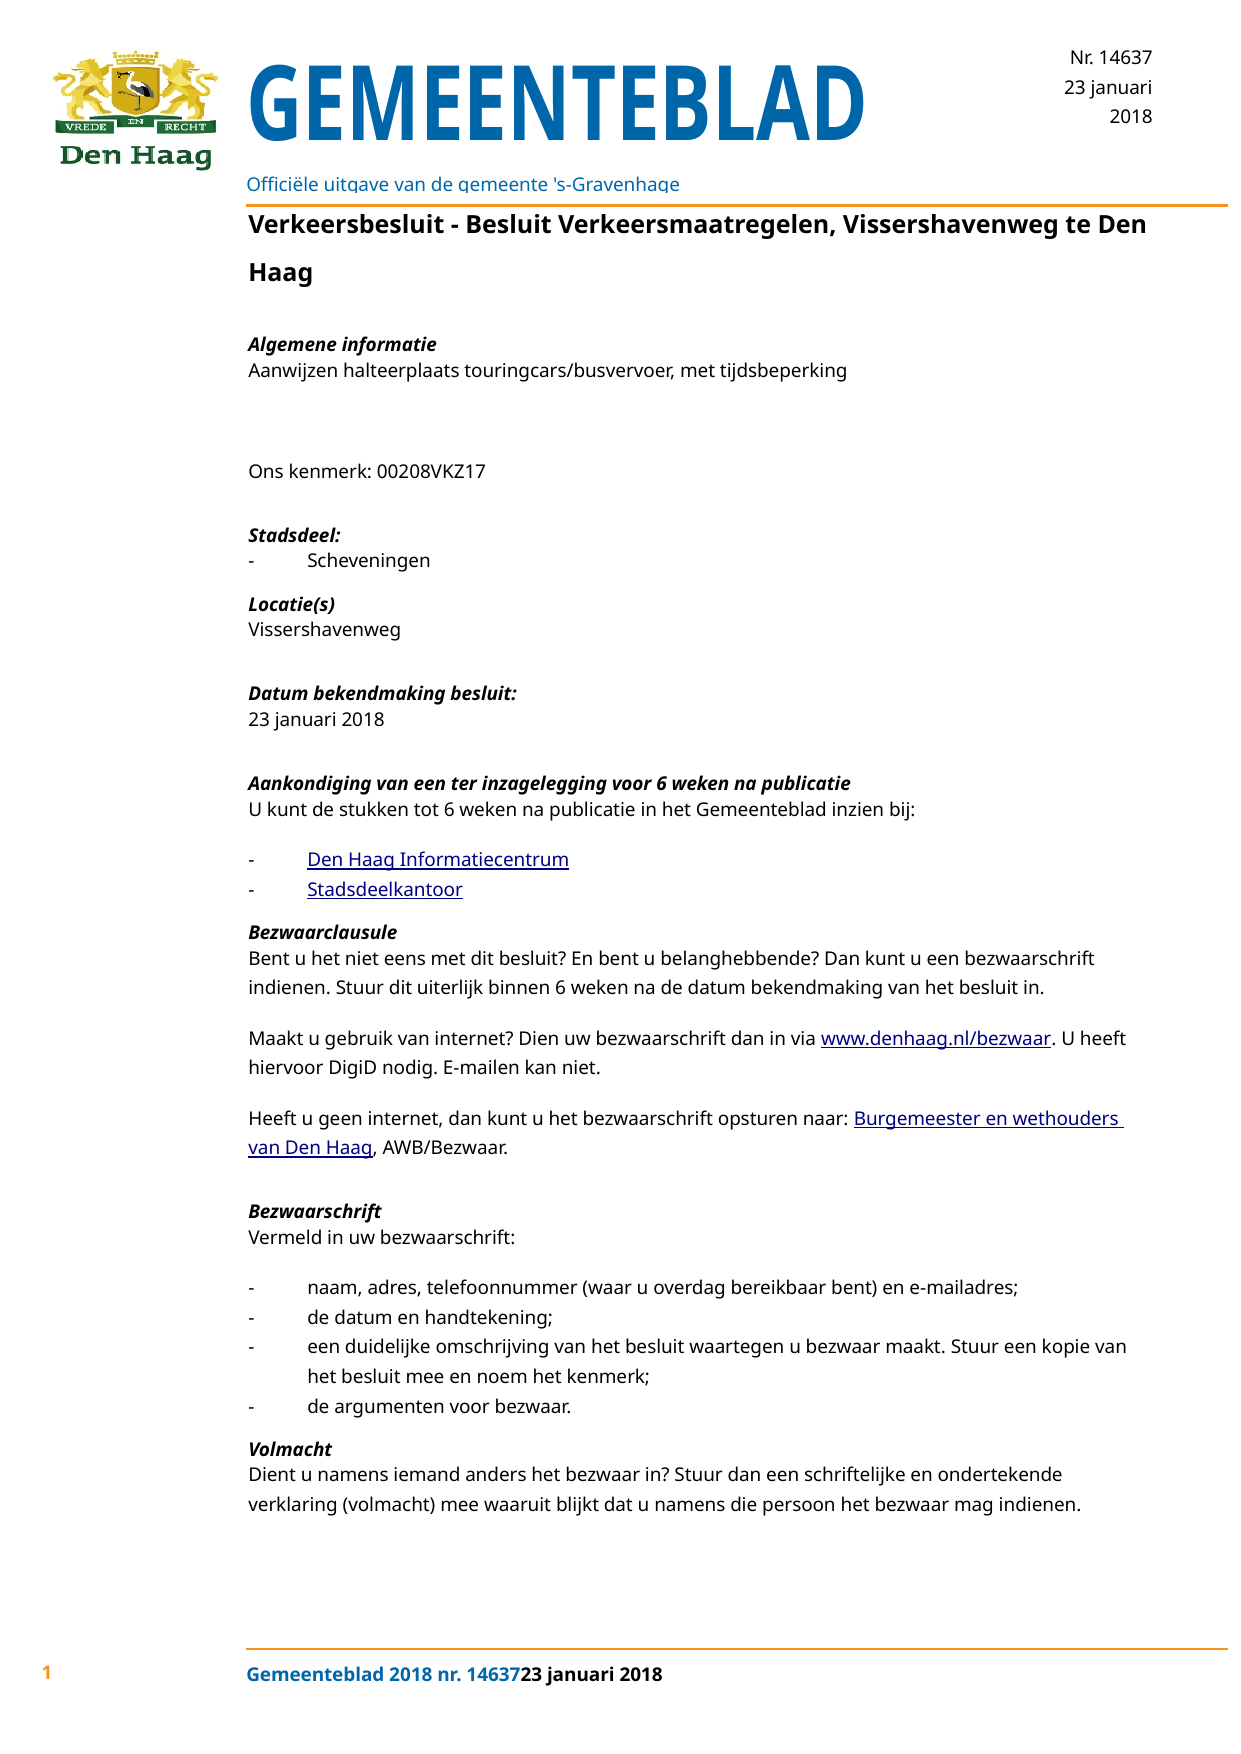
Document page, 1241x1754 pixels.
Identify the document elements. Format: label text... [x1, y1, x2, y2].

text Datum bekendmaking besluit: [248, 681, 1152, 706]
text Ons kenmerk: 00208VKZ17 [248, 458, 1152, 484]
list Scheveningen [248, 548, 1152, 573]
text Dient u namens iemand anders het bezwaar in? Stuur dan een schriftelijke en ondertekende verklaring (volmacht) mee waaruit blijkt dat u namens die persoon het bezwaar mag indienen. [248, 1462, 1152, 1517]
text Aanwijzen halteerplaats touringcars/busvervoer, met tijdsbeperking [248, 357, 1152, 383]
text U kunt de stukken tot 6 weken na publicatie in het Gemeenteblad inzien bij: [248, 796, 1152, 822]
list naam, adres, telefoonnummer (waar u overdag bereikbaar bent) en e-mailadres; [248, 1274, 1152, 1300]
text Locatie(s) [248, 591, 1152, 617]
text Bezwaarclausule [248, 919, 1152, 945]
text Verkeersbesluit - Besluit Verkeersmaatregelen, Vissershavenweg te Den Haag [248, 207, 1152, 288]
text Aankondiging van een ter inzagelegging voor 6 weken na publicatie [248, 770, 1152, 796]
list een duidelijke omschrijving van het besluit waartegen u bezwaar maakt. Stuur een kopie van het besluit mee en noem het kenmerk; [248, 1334, 1152, 1389]
list de argumenten voor bezwaar. [248, 1393, 1152, 1418]
list Stadsdeelkantoor [248, 876, 1152, 902]
list Den Haag Informatiecentrum [248, 846, 1152, 872]
text Algemene informatie [248, 331, 1152, 357]
text Stadsdeel: [248, 522, 1152, 548]
text Maakt u gebruik van internet? Dien uw bezwaarschrift dan in via www.denhaag.nl/bezwaar. U heeft hiervoor DigiD nodig. E-mailen kan niet. [248, 1025, 1152, 1080]
list de datum en handtekening; [248, 1304, 1152, 1330]
text Bezwaarschrift [248, 1198, 1152, 1224]
text Heeft u geen internet, dan kunt u het bezwaarschrift opsturen naar: Burgemeester en wethouders van Den Haag, AWB/Bezwaar. [248, 1105, 1152, 1160]
text Vermeld in uw bezwaarschrift: [248, 1224, 1152, 1250]
text Vissershavenweg [248, 617, 1152, 642]
text Bent u het niet eens met dit besluit? En bent u belanghebbende? Dan kunt u een bezwaarschrift indienen. Stuur dit uiterlijk binnen 6 weken na de datum bekendmaking van het besluit in. [248, 945, 1152, 1000]
text Volmacht [248, 1436, 1152, 1462]
picture [41, 47, 231, 172]
text 23 januari 2018 [248, 706, 1152, 732]
